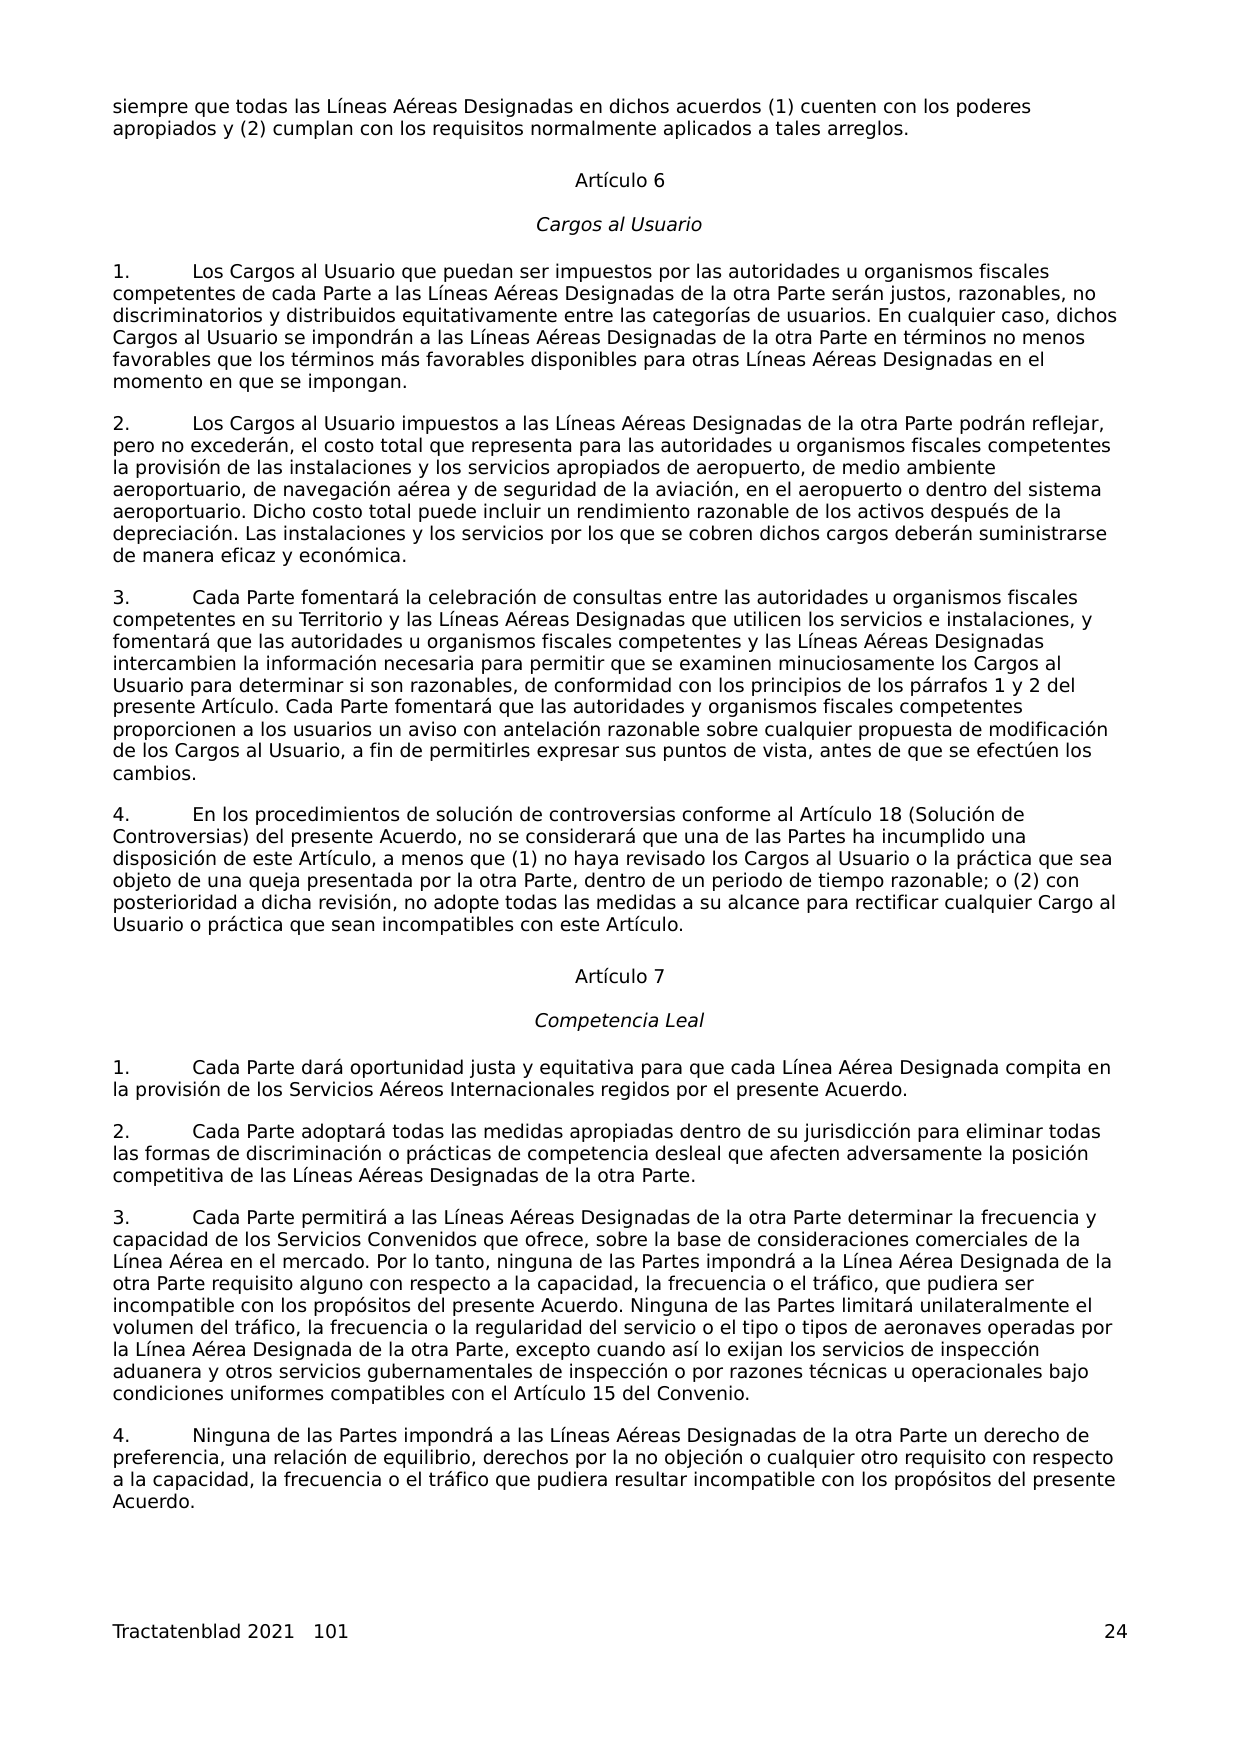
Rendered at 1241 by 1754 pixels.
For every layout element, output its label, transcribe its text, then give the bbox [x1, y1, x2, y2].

text 4. En los procedimientos de solución de controversias conforme al Artículo 18 (Solución de Controversias) del presente Acuerdo, no se considerará que una de las Partes ha incumplido una disposición de este Artículo, a menos que (1) no haya revisado los Cargos al Usuario o la práctica que sea objeto de una queja presentada por la otra Parte, dentro de un periodo de tiempo razonable; o (2) con posterioridad a dicha revisión, no adopte todas las medidas a su alcance para rectificar cualquier Cargo al Usuario o práctica que sean incompatibles con este Artículo. [112, 804, 1128, 936]
text 2. Cada Parte adoptará todas las medidas apropiadas dentro de su jurisdicción para eliminar todas las formas de discriminación o prácticas de competencia desleal que afecten adversamente la posición competitiva de las Líneas Aéreas Designadas de la otra Parte. [112, 1121, 1128, 1187]
subtitle Artículo 6 Cargos al Usuario [112, 170, 1128, 236]
subtitle Artículo 7 Competencia Leal [112, 966, 1128, 1032]
text siempre que todas las Líneas Aéreas Designadas en dichos acuerdos (1) cuenten con los poderes apropiados y (2) cumplan con los requisitos normalmente aplicados a tales arreglos. [112, 96, 1128, 140]
text 1. Cada Parte dará oportunidad justa y equitativa para que cada Línea Aérea Designada compita en la provisión de los Servicios Aéreos Internacionales regidos por el presente Acuerdo. [112, 1057, 1128, 1101]
text 4. Ninguna de las Partes impondrá a las Líneas Aéreas Designadas de la otra Parte un derecho de preferencia, una relación de equilibrio, derechos por la no objeción o cualquier otro requisito con respecto a la capacidad, la frecuencia o el tráfico que pudiera resultar incompatible con los propósitos del presente Acuerdo. [112, 1425, 1128, 1513]
text 3. Cada Parte permitirá a las Líneas Aéreas Designadas de la otra Parte determinar la frecuencia y capacidad de los Servicios Convenidos que ofrece, sobre la base de consideraciones comerciales de la Línea Aérea en el mercado. Por lo tanto, ninguna de las Partes impondrá a la Línea Aérea Designada de la otra Parte requisito alguno con respecto a la capacidad, la frecuencia o el tráfico, que pudiera ser incompatible con los propósitos del presente Acuerdo. Ninguna de las Partes limitará unilateralmente el volumen del tráfico, la frecuencia o la regularidad del servicio o el tipo o tipos de aeronaves operadas por la Línea Aérea Designada de la otra Parte, excepto cuando así lo exijan los servicios de inspección aduanera y otros servicios gubernamentales de inspección o por razones técnicas u operacionales bajo condiciones uniformes compatibles con el Artículo 15 del Convenio. [112, 1207, 1128, 1405]
text 2. Los Cargos al Usuario impuestos a las Líneas Aéreas Designadas de la otra Parte podrán reflejar, pero no excederán, el costo total que representa para las autoridades u organismos fiscales competentes la provisión de las instalaciones y los servicios apropiados de aeropuerto, de medio ambiente aeroportuario, de navegación aérea y de seguridad de la aviación, en el aeropuerto o dentro del sistema aeroportuario. Dicho costo total puede incluir un rendimiento razonable de los activos después de la depreciación. Las instalaciones y los servicios por los que se cobren dichos cargos deberán suministrarse de manera eficaz y económica. [112, 413, 1128, 567]
text 1. Los Cargos al Usuario que puedan ser impuestos por las autoridades u organismos fiscales competentes de cada Parte a las Líneas Aéreas Designadas de la otra Parte serán justos, razonables, no discriminatorios y distribuidos equitativamente entre las categorías de usuarios. En cualquier caso, dichos Cargos al Usuario se impondrán a las Líneas Aéreas Designadas de la otra Parte en términos no menos favorables que los términos más favorables disponibles para otras Líneas Aéreas Designadas en el momento en que se impongan. [112, 261, 1128, 393]
text 3. Cada Parte fomentará la celebración de consultas entre las autoridades u organismos fiscales competentes en su Territorio y las Líneas Aéreas Designadas que utilicen los servicios e instalaciones, y fomentará que las autoridades u organismos fiscales competentes y las Líneas Aéreas Designadas intercambien la información necesaria para permitir que se examinen minuciosamente los Cargos al Usuario para determinar si son razonables, de conformidad con los principios de los párrafos 1 y 2 del presente Artículo. Cada Parte fomentará que las autoridades y organismos fiscales competentes proporcionen a los usuarios un aviso con antelación razonable sobre cualquier propuesta de modificación de los Cargos al Usuario, a fin de permitirles expresar sus puntos de vista, antes de que se efectúen los cambios. [112, 587, 1128, 784]
